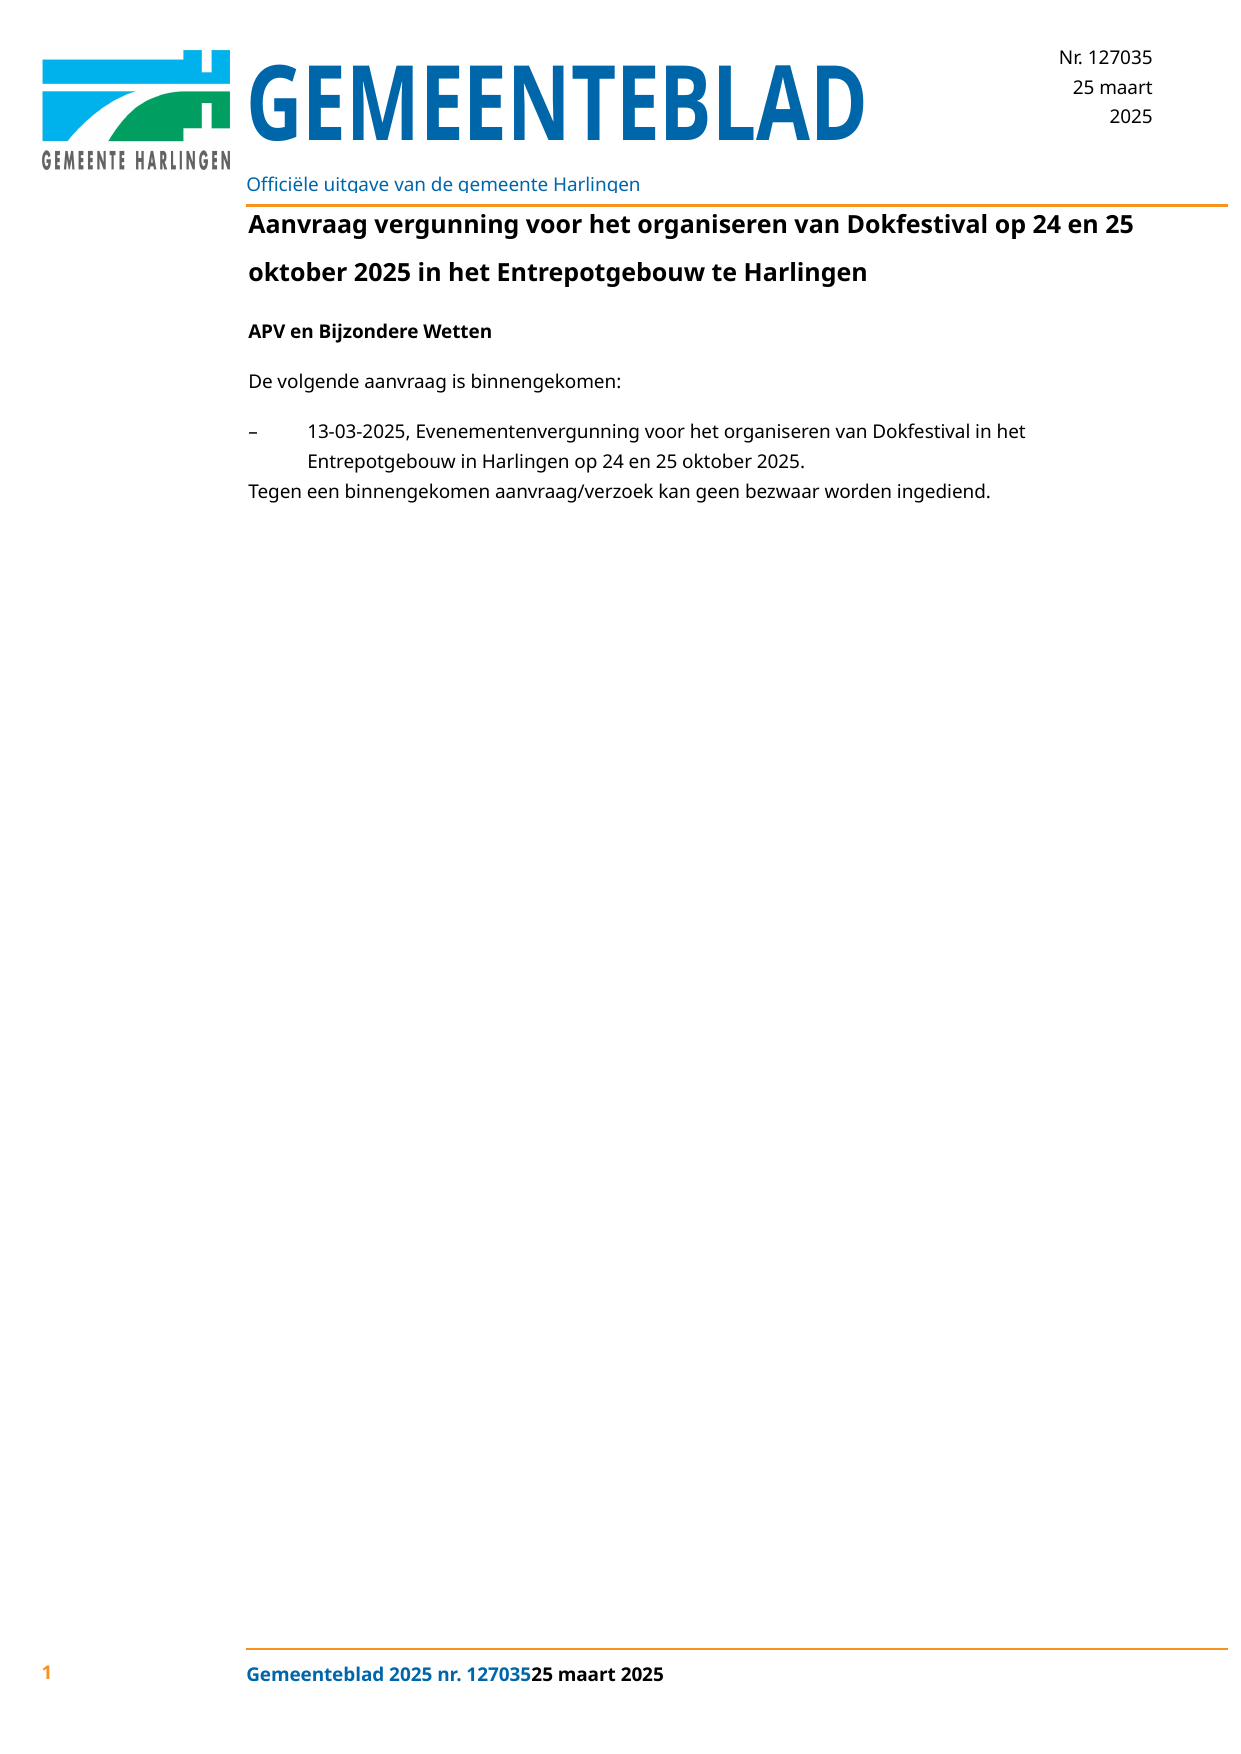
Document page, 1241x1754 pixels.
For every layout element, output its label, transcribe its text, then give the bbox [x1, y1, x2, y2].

picture [41, 47, 231, 172]
text De volgende aanvraag is binnengekomen: [248, 368, 1152, 394]
text Tegen een binnengekomen aanvraag/verzoek kan geen bezwaar worden ingediend. [248, 478, 1152, 504]
list 13-03-2025, Evenementenvergunning voor het organiseren van Dokfestival in het Entrepotgebouw in Harlingen op 24 en 25 oktober 2025. [248, 419, 1152, 474]
text Aanvraag vergunning voor het organiseren van Dokfestival op 24 en 25 oktober 2025 in het Entrepotgebouw te Harlingen [248, 207, 1152, 288]
text APV en Bijzondere Wetten [248, 318, 1152, 344]
